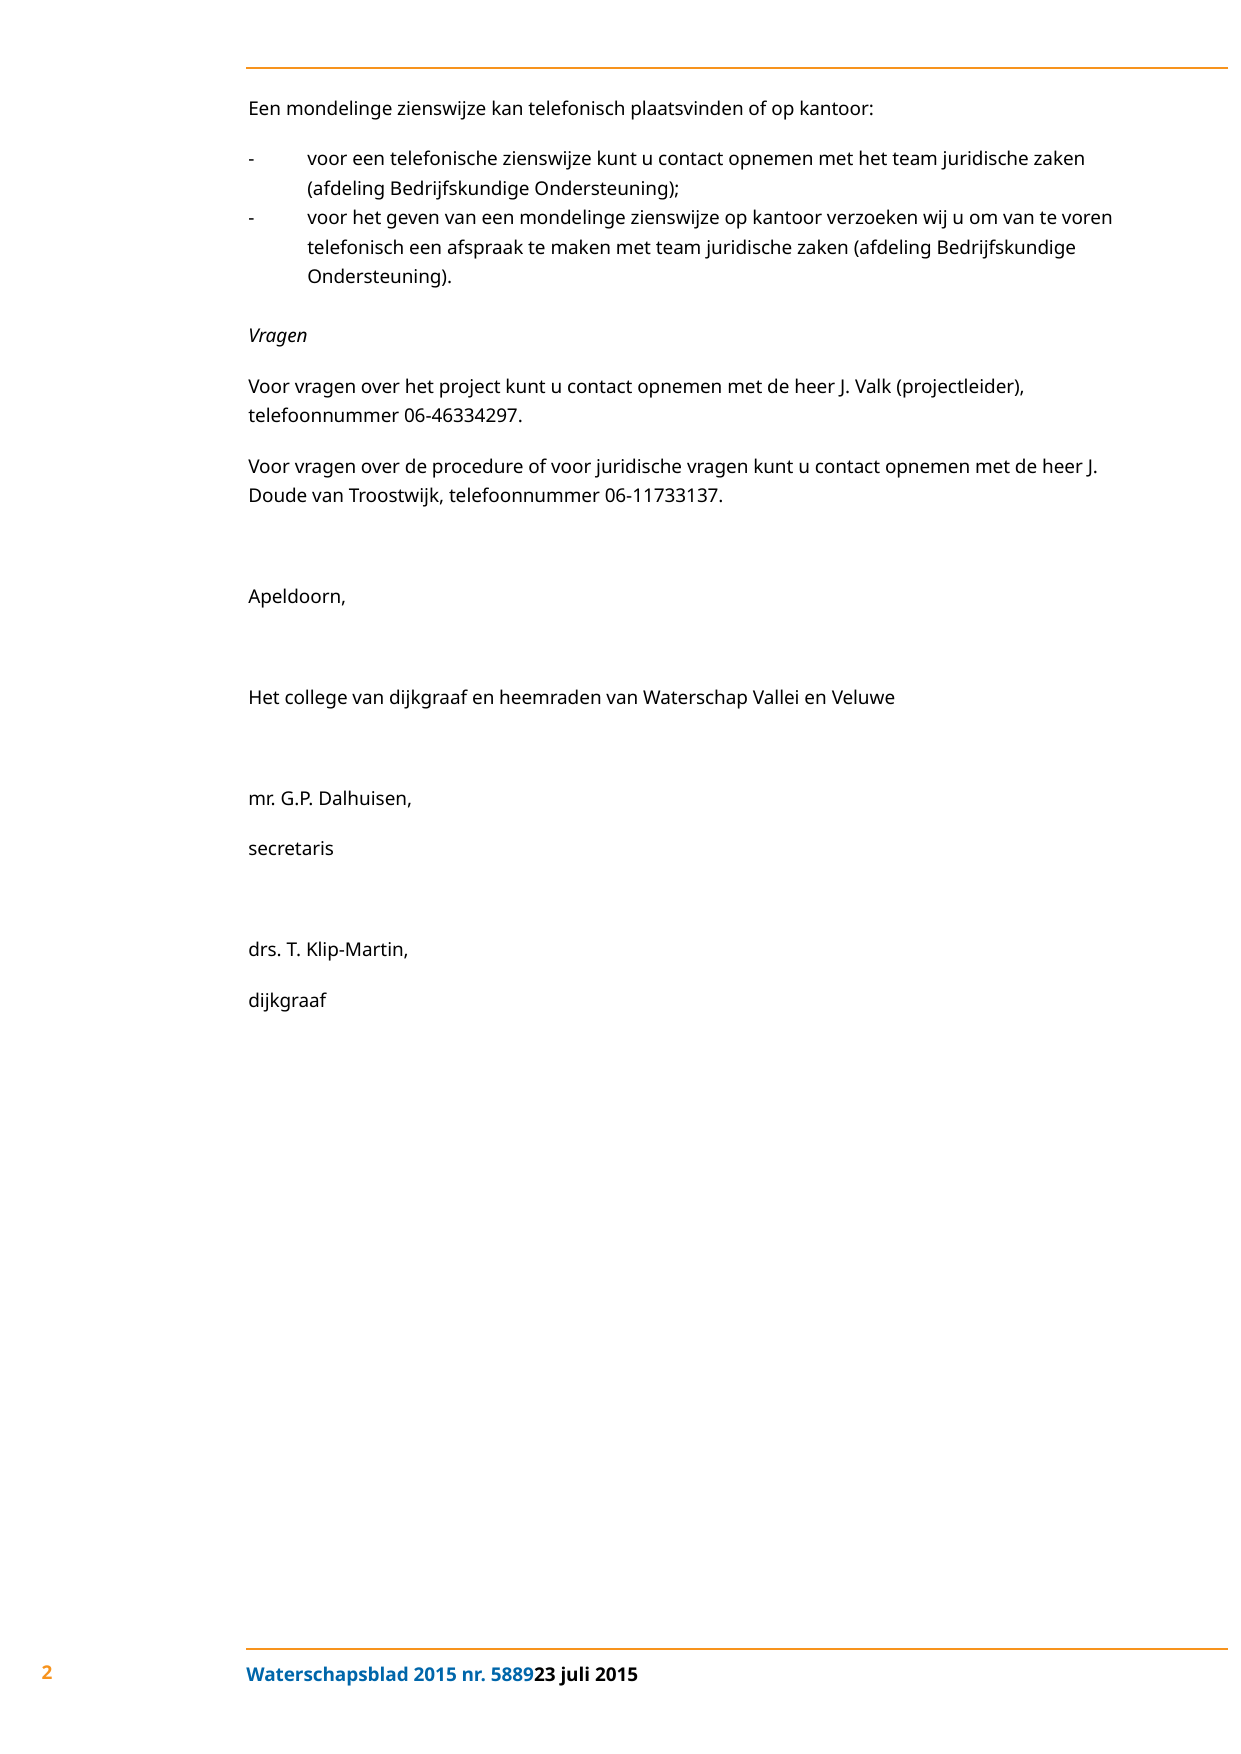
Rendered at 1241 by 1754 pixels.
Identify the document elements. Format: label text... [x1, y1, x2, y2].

list voor het geven van een mondelinge zienswijze op kantoor verzoeken wij u om van te voren telefonisch een afspraak te maken met team juridische zaken (afdeling Bedrijfskundige Ondersteuning). [248, 204, 1152, 289]
list voor een telefonische zienswijze kunt u contact opnemen met het team juridische zaken (afdeling Bedrijfskundige Ondersteuning); [248, 145, 1152, 201]
text Het college van dijkgraaf en heemraden van Waterschap Vallei en Veluwe [248, 684, 1152, 710]
text Vragen [248, 323, 1152, 348]
text Voor vragen over het project kunt u contact opnemen met de heer J. Valk (projectleider), telefoonnummer 06-46334297. [248, 373, 1152, 428]
text dijkgraaf [248, 987, 1152, 1013]
text Apeldoorn, [248, 583, 1152, 609]
picture [41, 47, 231, 172]
text Een mondelinge zienswijze kan telefonisch plaatsvinden of op kantoor: [248, 95, 1152, 121]
text secretaris [248, 836, 1152, 861]
text Voor vragen over de procedure of voor juridische vragen kunt u contact opnemen met de heer J. Doude van Troostwijk, telefoonnummer 06-11733137. [248, 453, 1152, 508]
text drs. T. Klip-Martin, [248, 936, 1152, 962]
text mr. G.P. Dalhuisen, [248, 785, 1152, 811]
